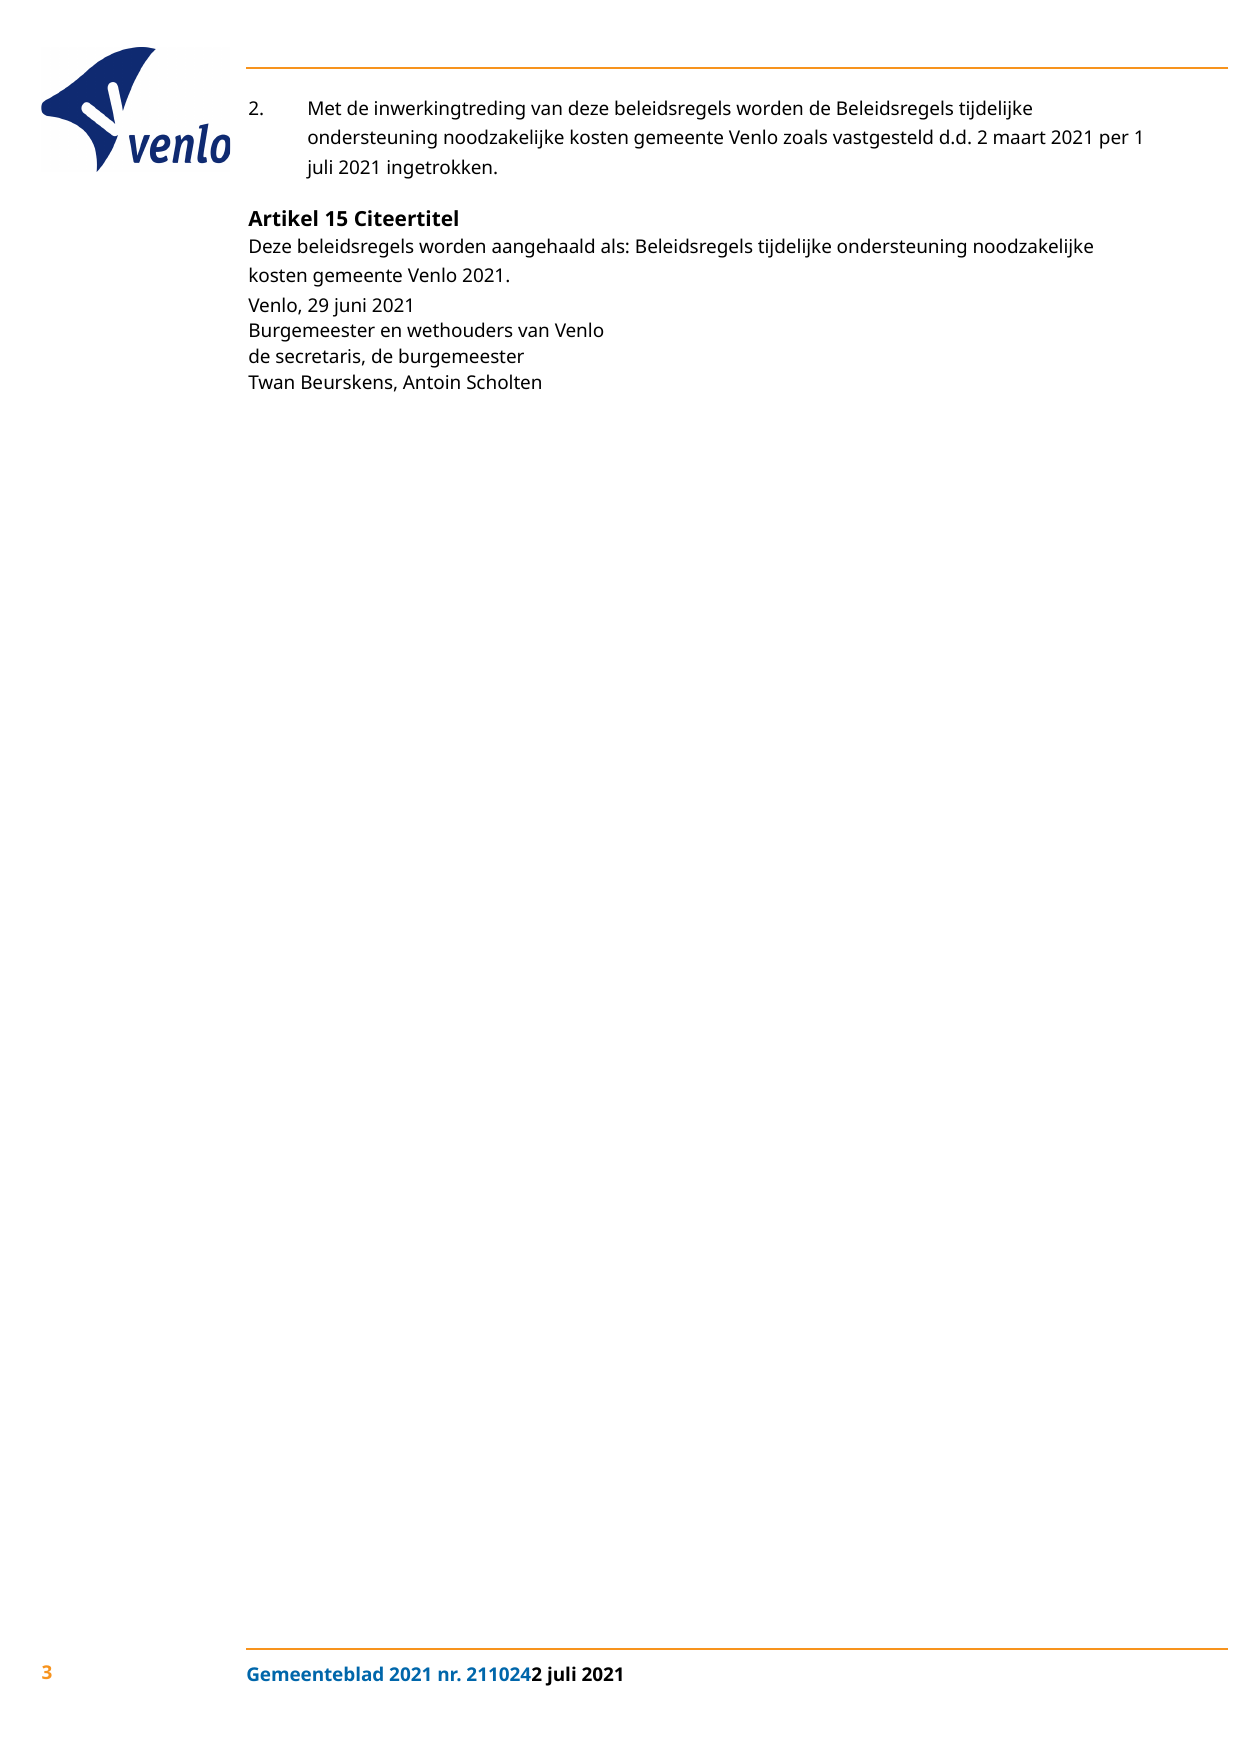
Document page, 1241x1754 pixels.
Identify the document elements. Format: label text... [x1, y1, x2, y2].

text Venlo, 29 juni 2021 [248, 292, 1152, 318]
text Twan Beurskens, Antoin Scholten [248, 369, 1152, 395]
picture [41, 47, 231, 172]
text de secretaris, de burgemeester [248, 343, 1152, 369]
list Met de inwerkingtreding van deze beleidsregels worden de Beleidsregels tijdelijke ondersteuning noodzakelijke kosten gemeente Venlo zoals vastgesteld d.d. 2 maart 2021 per 1 juli 2021 ingetrokken. [248, 95, 1152, 180]
text Deze beleidsregels worden aangehaald als: Beleidsregels tijdelijke ondersteuning noodzakelijke kosten gemeente Venlo 2021. [248, 233, 1152, 288]
text Burgemeester en wethouders van Venlo [248, 318, 1152, 343]
text Artikel 15 Citeertitel [248, 204, 1152, 233]
